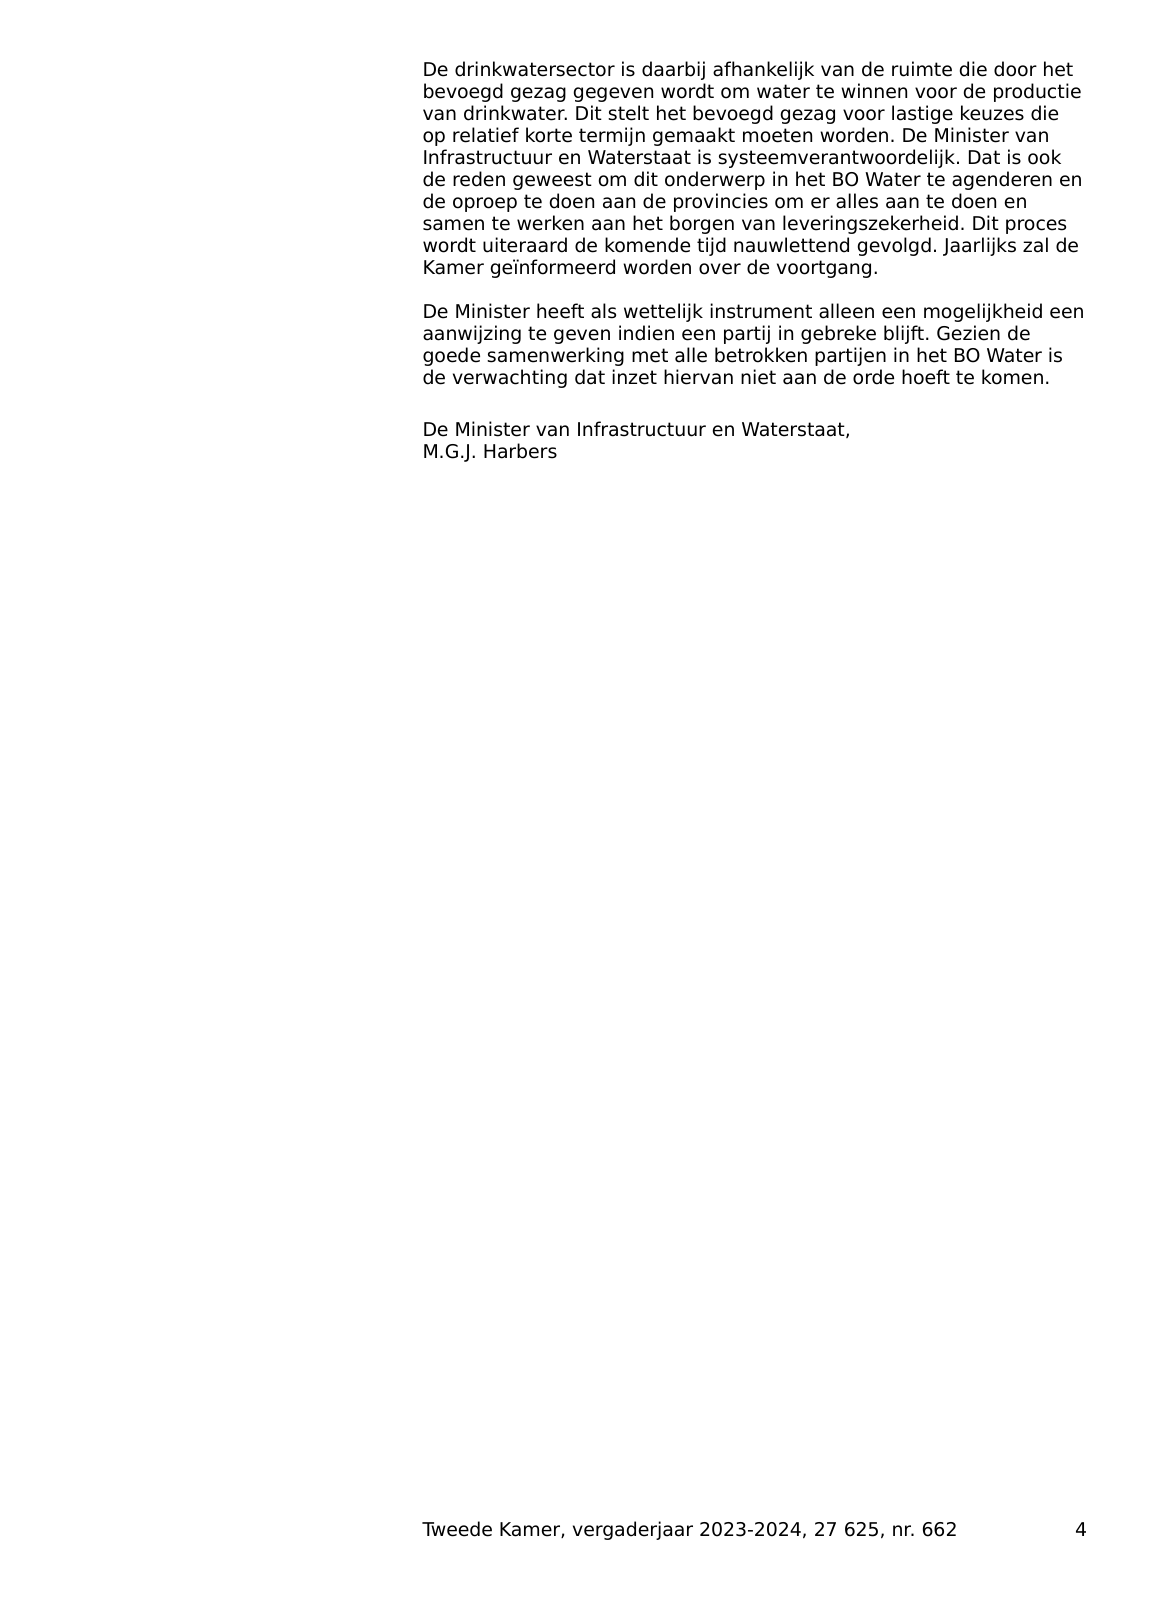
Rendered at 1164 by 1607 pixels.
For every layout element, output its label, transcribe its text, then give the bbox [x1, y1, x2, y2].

text De drinkwatersector is daarbij afhankelijk van de ruimte die door het bevoegd gezag gegeven wordt om water te winnen voor de productie van drinkwater. Dit stelt het bevoegd gezag voor lastige keuzes die op relatief korte termijn gemaakt moeten worden. De Minister van Infrastructuur en Waterstaat is systeemverantwoordelijk. Dat is ook de reden geweest om dit onderwerp in het BO Water te agenderen en de oproep te doen aan de provincies om er alles aan te doen en samen te werken aan het borgen van leveringszekerheid. Dit proces wordt uiteraard de komende tijd nauwlettend gevolgd. Jaarlijks zal de Kamer geïnformeerd worden over de voortgang. [422, 59, 1087, 279]
text De Minister heeft als wettelijk instrument alleen een mogelijkheid een aanwijzing te geven indien een partij in gebreke blijft. Gezien de goede samenwerking met alle betrokken partijen in het BO Water is de verwachting dat inzet hiervan niet aan de orde hoeft te komen. [422, 301, 1087, 389]
text De Minister van Infrastructuur en Waterstaat, M.G.J. Harbers [422, 419, 1087, 463]
